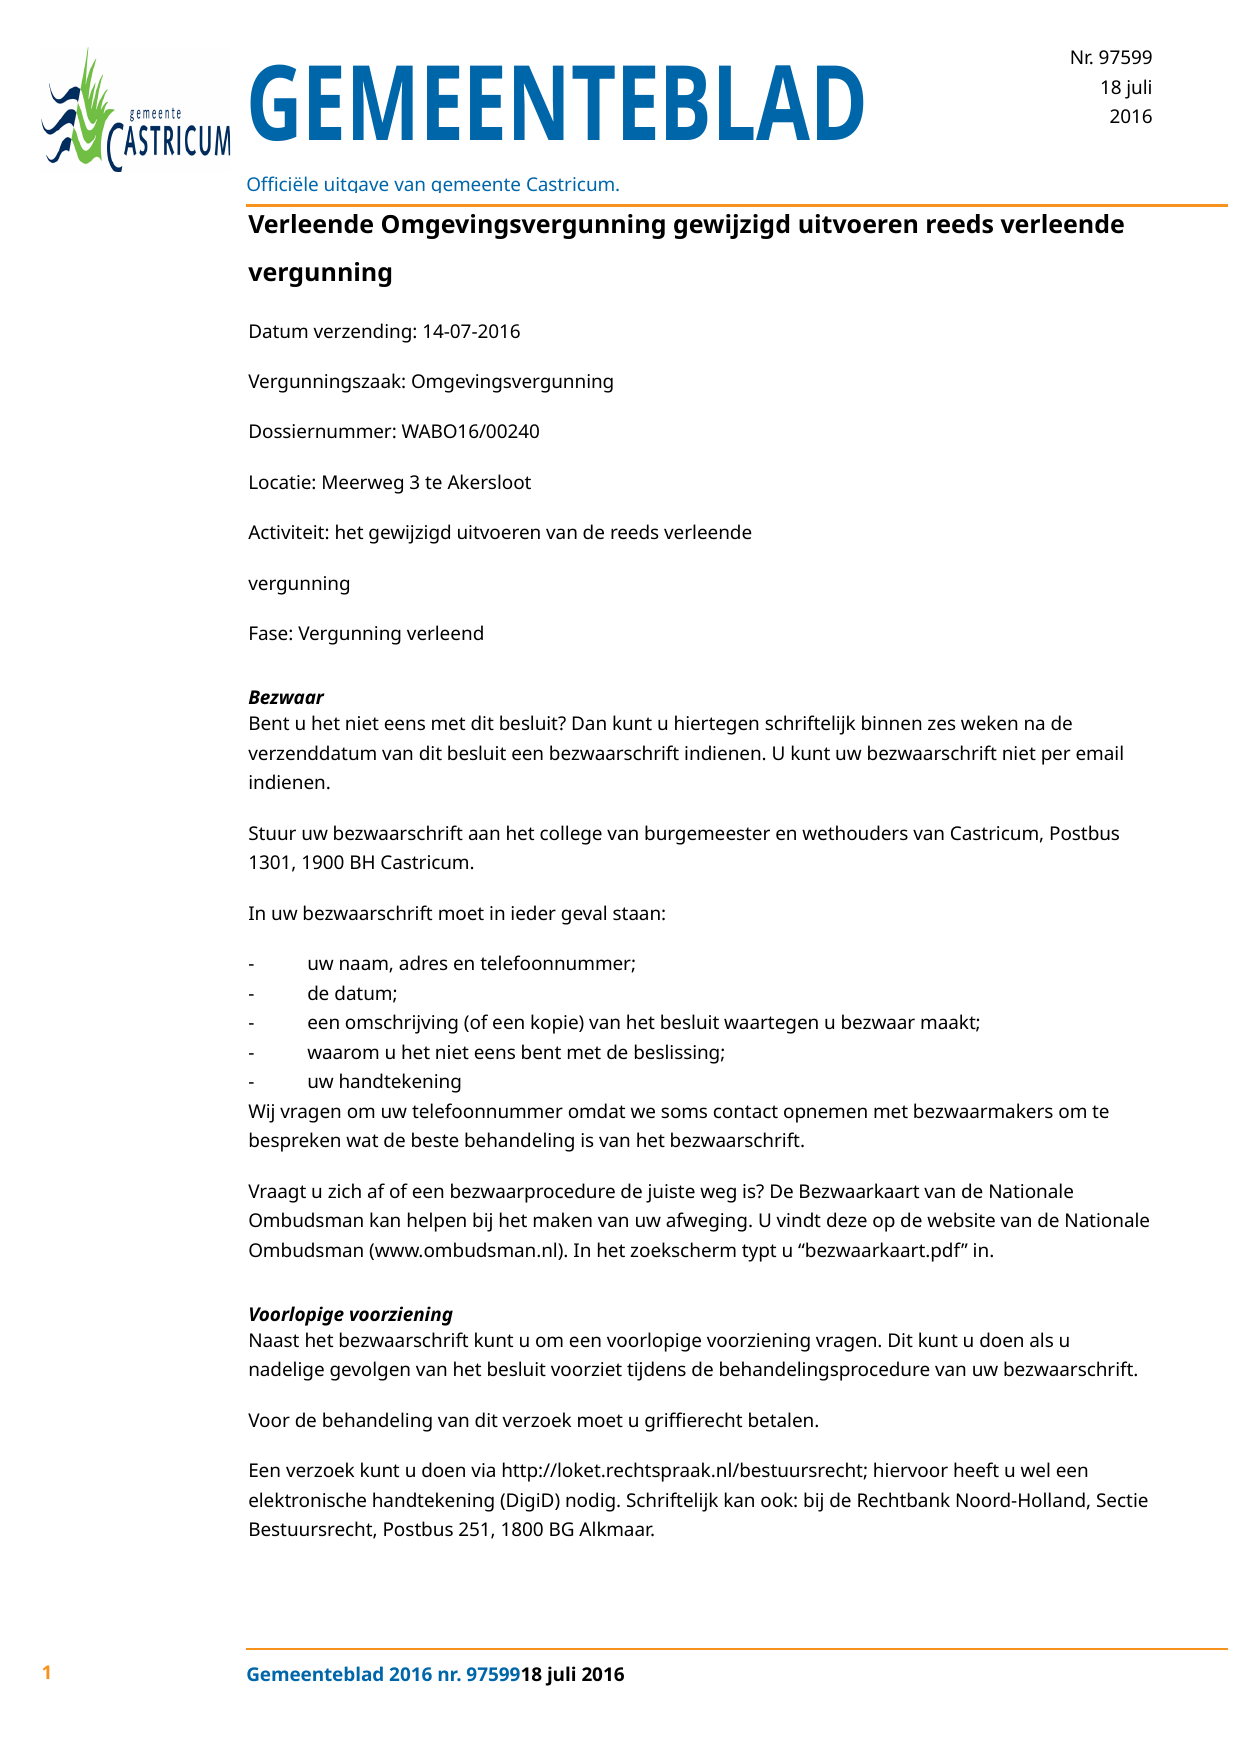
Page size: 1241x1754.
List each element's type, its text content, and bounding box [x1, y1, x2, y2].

picture [41, 47, 231, 172]
text Voor de behandeling van dit verzoek moet u griffierecht betalen. [248, 1407, 1152, 1433]
text Naast het bezwaarschrift kunt u om een voorlopige voorziening vragen. Dit kunt u doen als u nadelige gevolgen van het besluit voorziet tijdens de behandelingsprocedure van uw bezwaarschrift. [248, 1327, 1152, 1382]
text Bent u het niet eens met dit besluit? Dan kunt u hiertegen schriftelijk binnen zes weken na de verzenddatum van dit besluit een bezwaarschrift indienen. U kunt uw bezwaarschrift niet per email indienen. [248, 710, 1152, 795]
list een omschrijving (of een kopie) van het besluit waartegen u bezwaar maakt; [248, 1009, 1152, 1035]
text Een verzoek kunt u doen via http://loket.rechtspraak.nl/bestuursrecht; hiervoor heeft u wel een elektronische handtekening (DigiD) nodig. Schriftelijk kan ook: bij de Rechtbank Noord-Holland, Sectie Bestuursrecht, Postbus 251, 1800 BG Alkmaar. [248, 1457, 1152, 1542]
text Stuur uw bezwaarschrift aan het college van burgemeester en wethouders van Castricum, Postbus 1301, 1900 BH Castricum. [248, 820, 1152, 875]
text Verleende Omgevingsvergunning gewijzigd uitvoeren reeds verleende vergunning [248, 207, 1152, 288]
text In uw bezwaarschrift moet in ieder geval staan: [248, 900, 1152, 925]
list uw handtekening [248, 1068, 1152, 1094]
text Vraagt u zich af of een bezwaarprocedure de juiste weg is? De Bezwaarkaart van de Nationale Ombudsman kan helpen bij het maken van uw afweging. U vindt deze op de website van de Nationale Ombudsman (www.ombudsman.nl). In het zoekscherm typt u “bezwaarkaart.pdf” in. [248, 1178, 1152, 1263]
text Vergunningszaak: Omgevingsvergunning [248, 368, 1152, 394]
text Wij vragen om uw telefoonnummer omdat we soms contact opnemen met bezwaarmakers om te bespreken wat de beste behandeling is van het bezwaarschrift. [248, 1098, 1152, 1153]
text Bezwaar [248, 684, 1152, 710]
list uw naam, adres en telefoonnummer; [248, 950, 1152, 976]
text vergunning [248, 570, 1152, 596]
text Voorlopige voorziening [248, 1301, 1152, 1327]
text Datum verzending: 14-07-2016 [248, 318, 1152, 344]
text Dossiernummer: WABO16/00240 [248, 419, 1152, 444]
list de datum; [248, 980, 1152, 1005]
list waarom u het niet eens bent met de beslissing; [248, 1039, 1152, 1064]
text Activiteit: het gewijzigd uitvoeren van de reeds verleende [248, 519, 1152, 545]
text Locatie: Meerweg 3 te Akersloot [248, 469, 1152, 495]
text Fase: Vergunning verleend [248, 620, 1152, 646]
